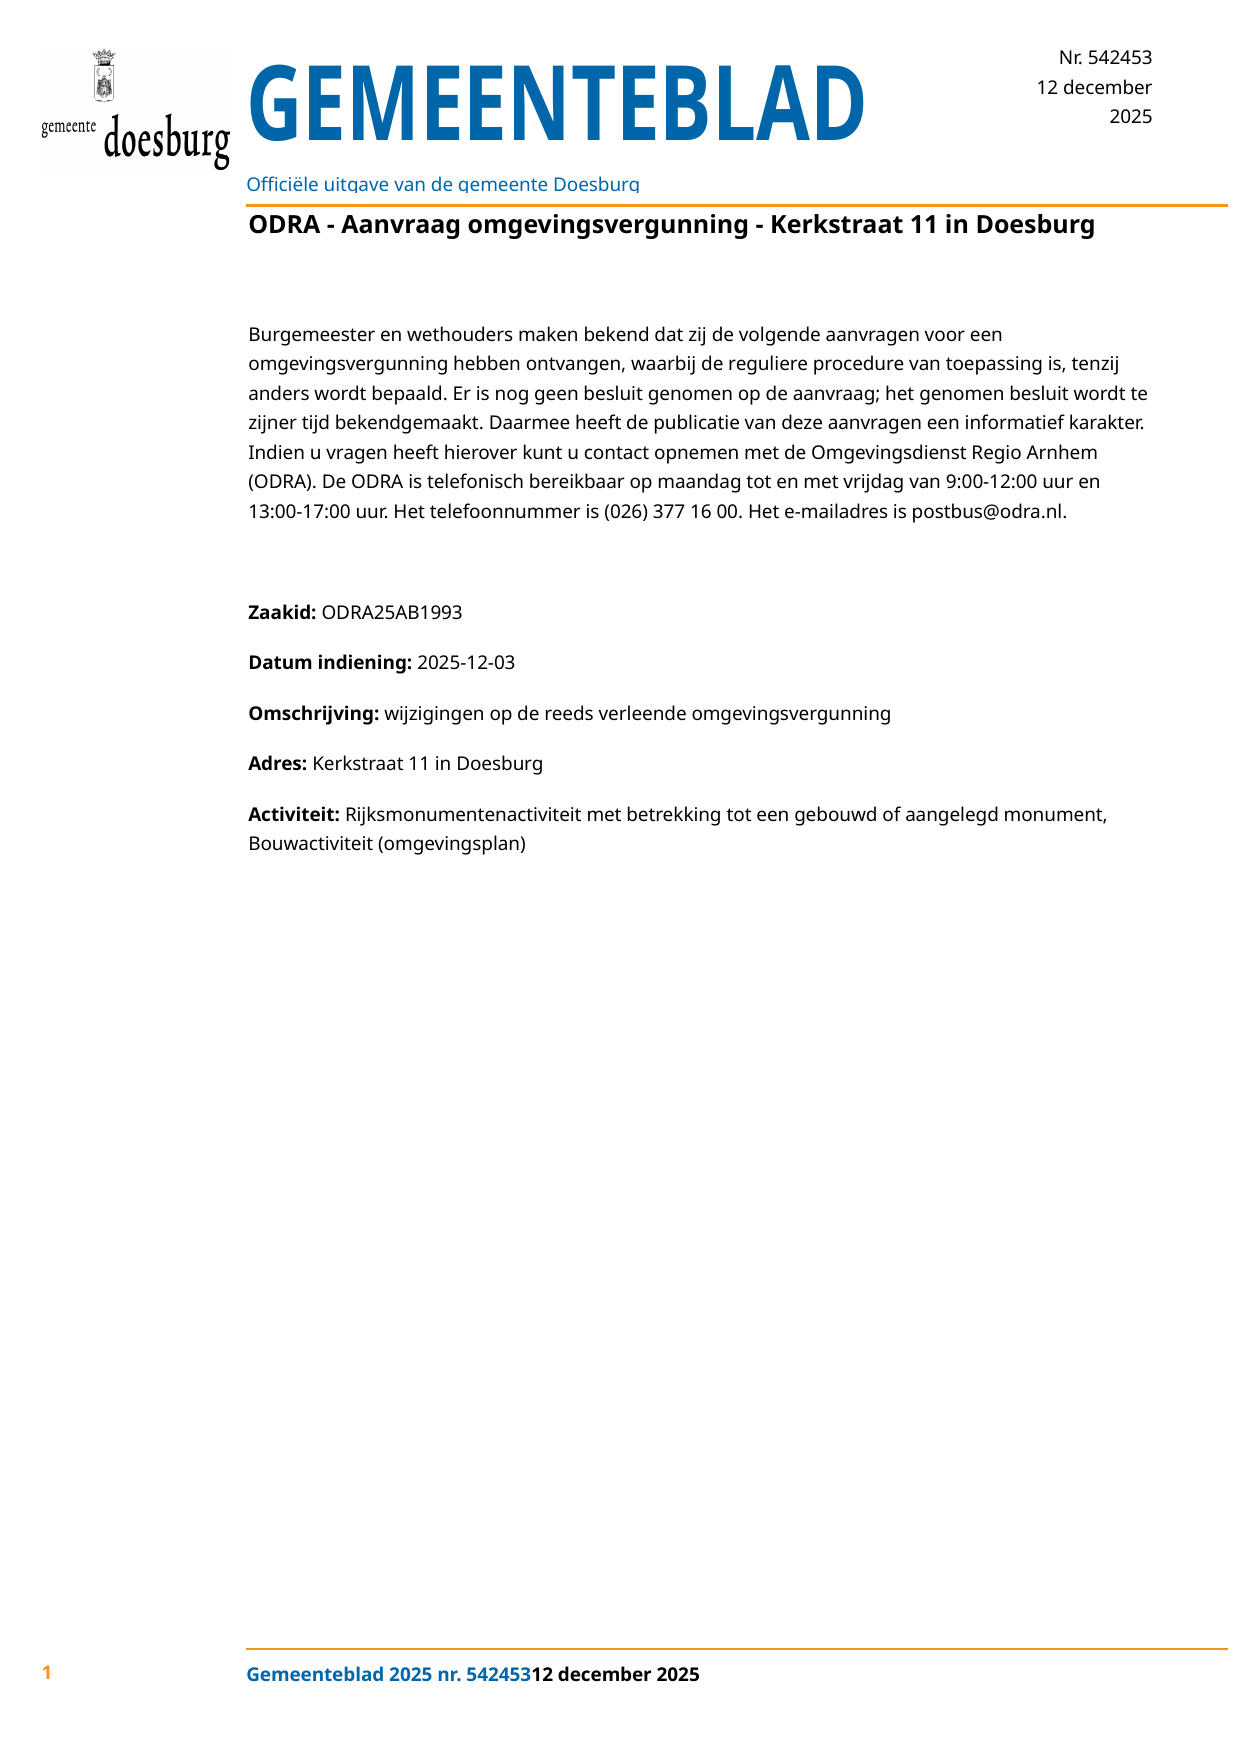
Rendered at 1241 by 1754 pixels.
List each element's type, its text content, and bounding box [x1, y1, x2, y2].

text Omschrijving: wijzigingen op de reeds verleende omgevingsvergunning [248, 700, 1152, 726]
text Zaakid: ODRA25AB1993 [248, 599, 1152, 625]
text Activiteit: Rijksmonumentenactiviteit met betrekking tot een gebouwd of aangelegd monument, Bouwactiviteit (omgevingsplan) [248, 801, 1152, 856]
text Adres: Kerkstraat 11 in Doesburg [248, 750, 1152, 776]
text Datum indiening: 2025-12-03 [248, 649, 1152, 675]
picture [41, 47, 231, 172]
text ODRA - Aanvraag omgevingsvergunning - Kerkstraat 11 in Doesburg [248, 207, 1152, 241]
text Burgemeester en wethouders maken bekend dat zij de volgende aanvragen voor een omgevingsvergunning hebben ontvangen, waarbij de reguliere procedure van toepassing is, tenzij anders wordt bepaald. Er is nog geen besluit genomen op de aanvraag; het genomen besluit wordt te zijner tijd bekendgemaakt. Daarmee heeft de publicatie van deze aanvragen een informatief karakter. Indien u vragen heeft hierover kunt u contact opnemen met de Omgevingsdienst Regio Arnhem (ODRA). De ODRA is telefonisch bereikbaar op maandag tot en met vrijdag van 9:00-12:00 uur en 13:00-17:00 uur. Het telefoonnummer is (026) 377 16 00. Het e-mailadres is postbus@odra.nl. [248, 321, 1152, 524]
